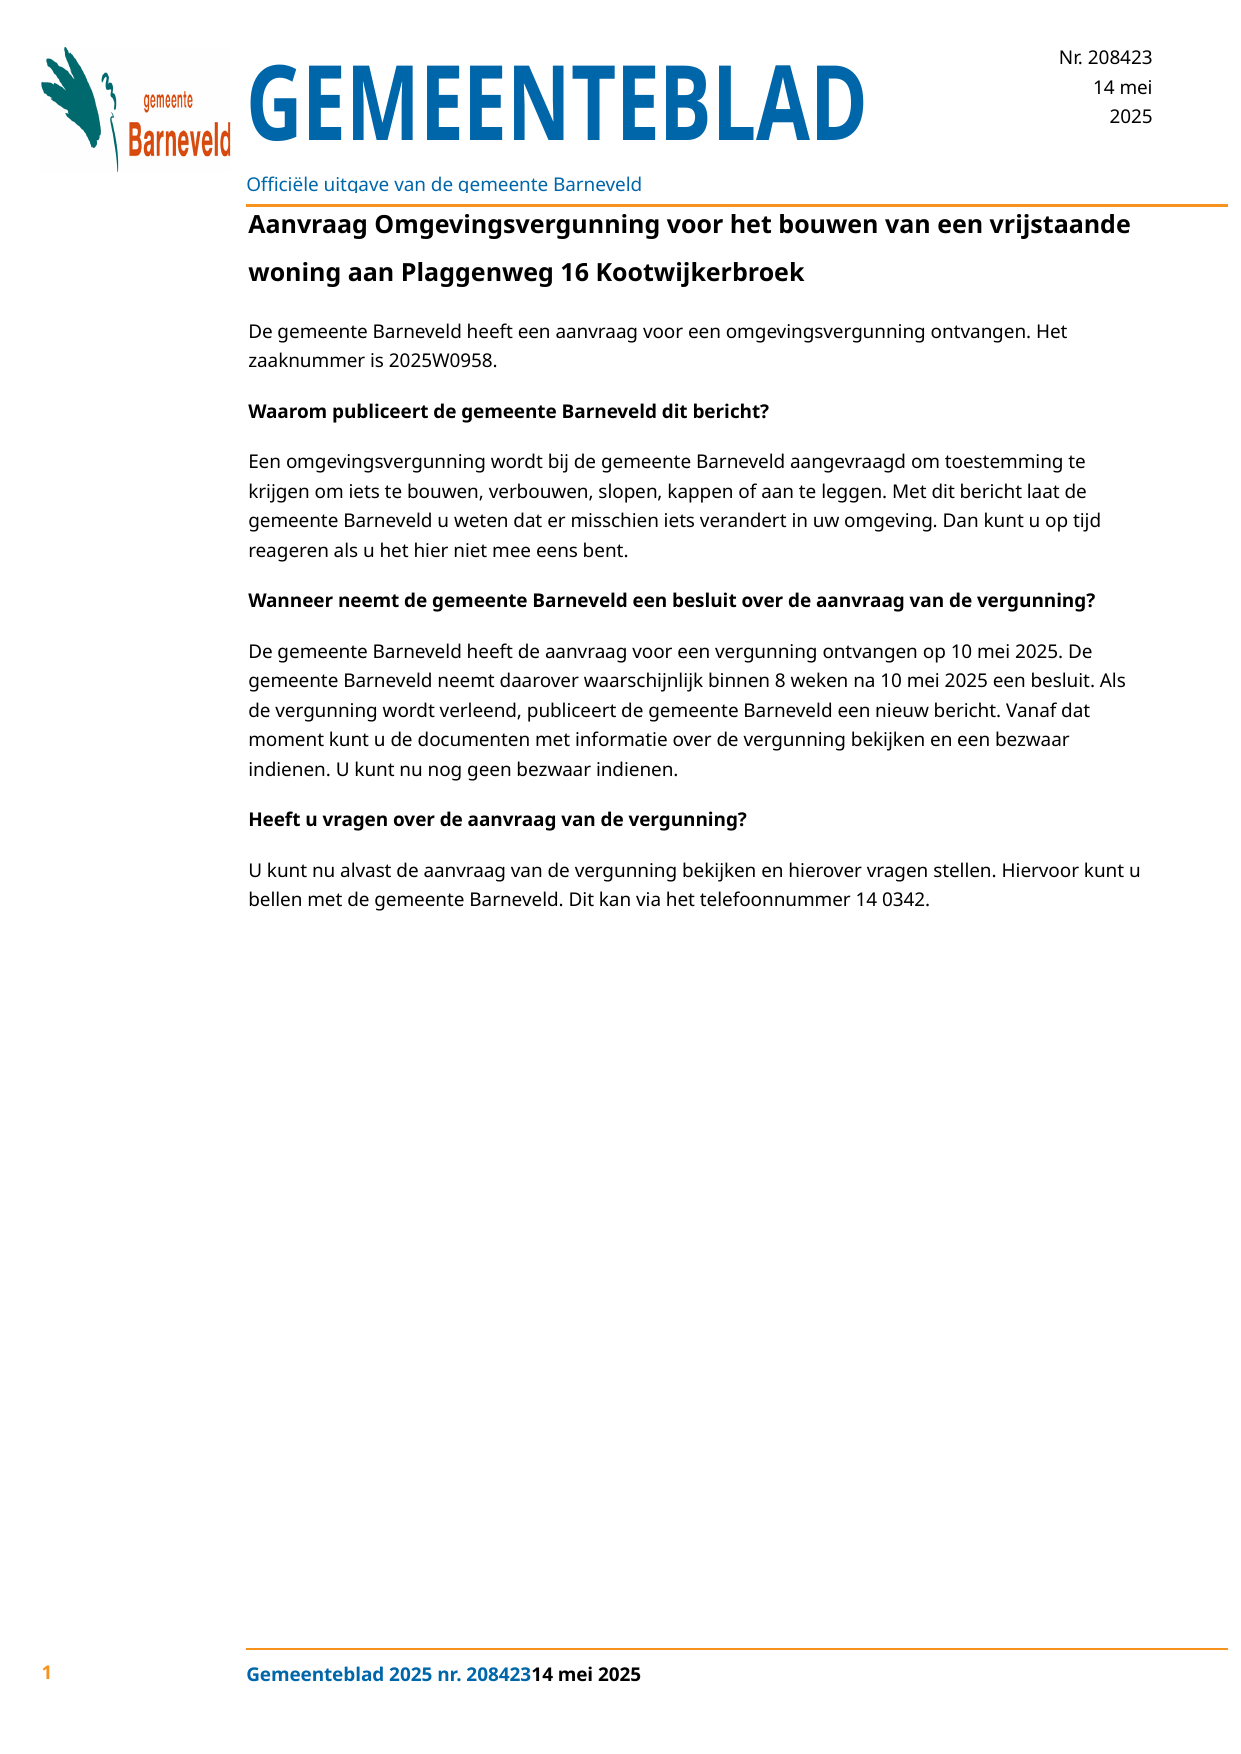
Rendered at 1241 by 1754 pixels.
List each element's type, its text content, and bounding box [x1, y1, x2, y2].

picture [41, 47, 231, 172]
text Heeft u vragen over de aanvraag van de vergunning? [248, 807, 1152, 832]
text De gemeente Barneveld heeft een aanvraag voor een omgevingsvergunning ontvangen. Het zaaknummer is 2025W0958. [248, 318, 1152, 373]
text U kunt nu alvast de aanvraag van de vergunning bekijken en hierover vragen stellen. Hiervoor kunt u bellen met de gemeente Barneveld. Dit kan via het telefoonnummer 14 0342. [248, 857, 1152, 912]
text De gemeente Barneveld heeft de aanvraag voor een vergunning ontvangen op 10 mei 2025. De gemeente Barneveld neemt daarover waarschijnlijk binnen 8 weken na 10 mei 2025 een besluit. Als de vergunning wordt verleend, publiceert de gemeente Barneveld een nieuw bericht. Vanaf dat moment kunt u de documenten met informatie over de vergunning bekijken en een bezwaar indienen. U kunt nu nog geen bezwaar indienen. [248, 638, 1152, 782]
text Wanneer neemt de gemeente Barneveld een besluit over de aanvraag van de vergunning? [248, 587, 1152, 613]
text Aanvraag Omgevingsvergunning voor het bouwen van een vrijstaande woning aan Plaggenweg 16 Kootwijkerbroek [248, 207, 1152, 288]
text Een omgevingsvergunning wordt bij de gemeente Barneveld aangevraagd om toestemming te krijgen om iets te bouwen, verbouwen, slopen, kappen of aan te leggen. Met dit bericht laat de gemeente Barneveld u weten dat er misschien iets verandert in uw omgeving. Dan kunt u op tijd reageren als u het hier niet mee eens bent. [248, 448, 1152, 563]
text Waarom publiceert de gemeente Barneveld dit bericht? [248, 398, 1152, 424]
